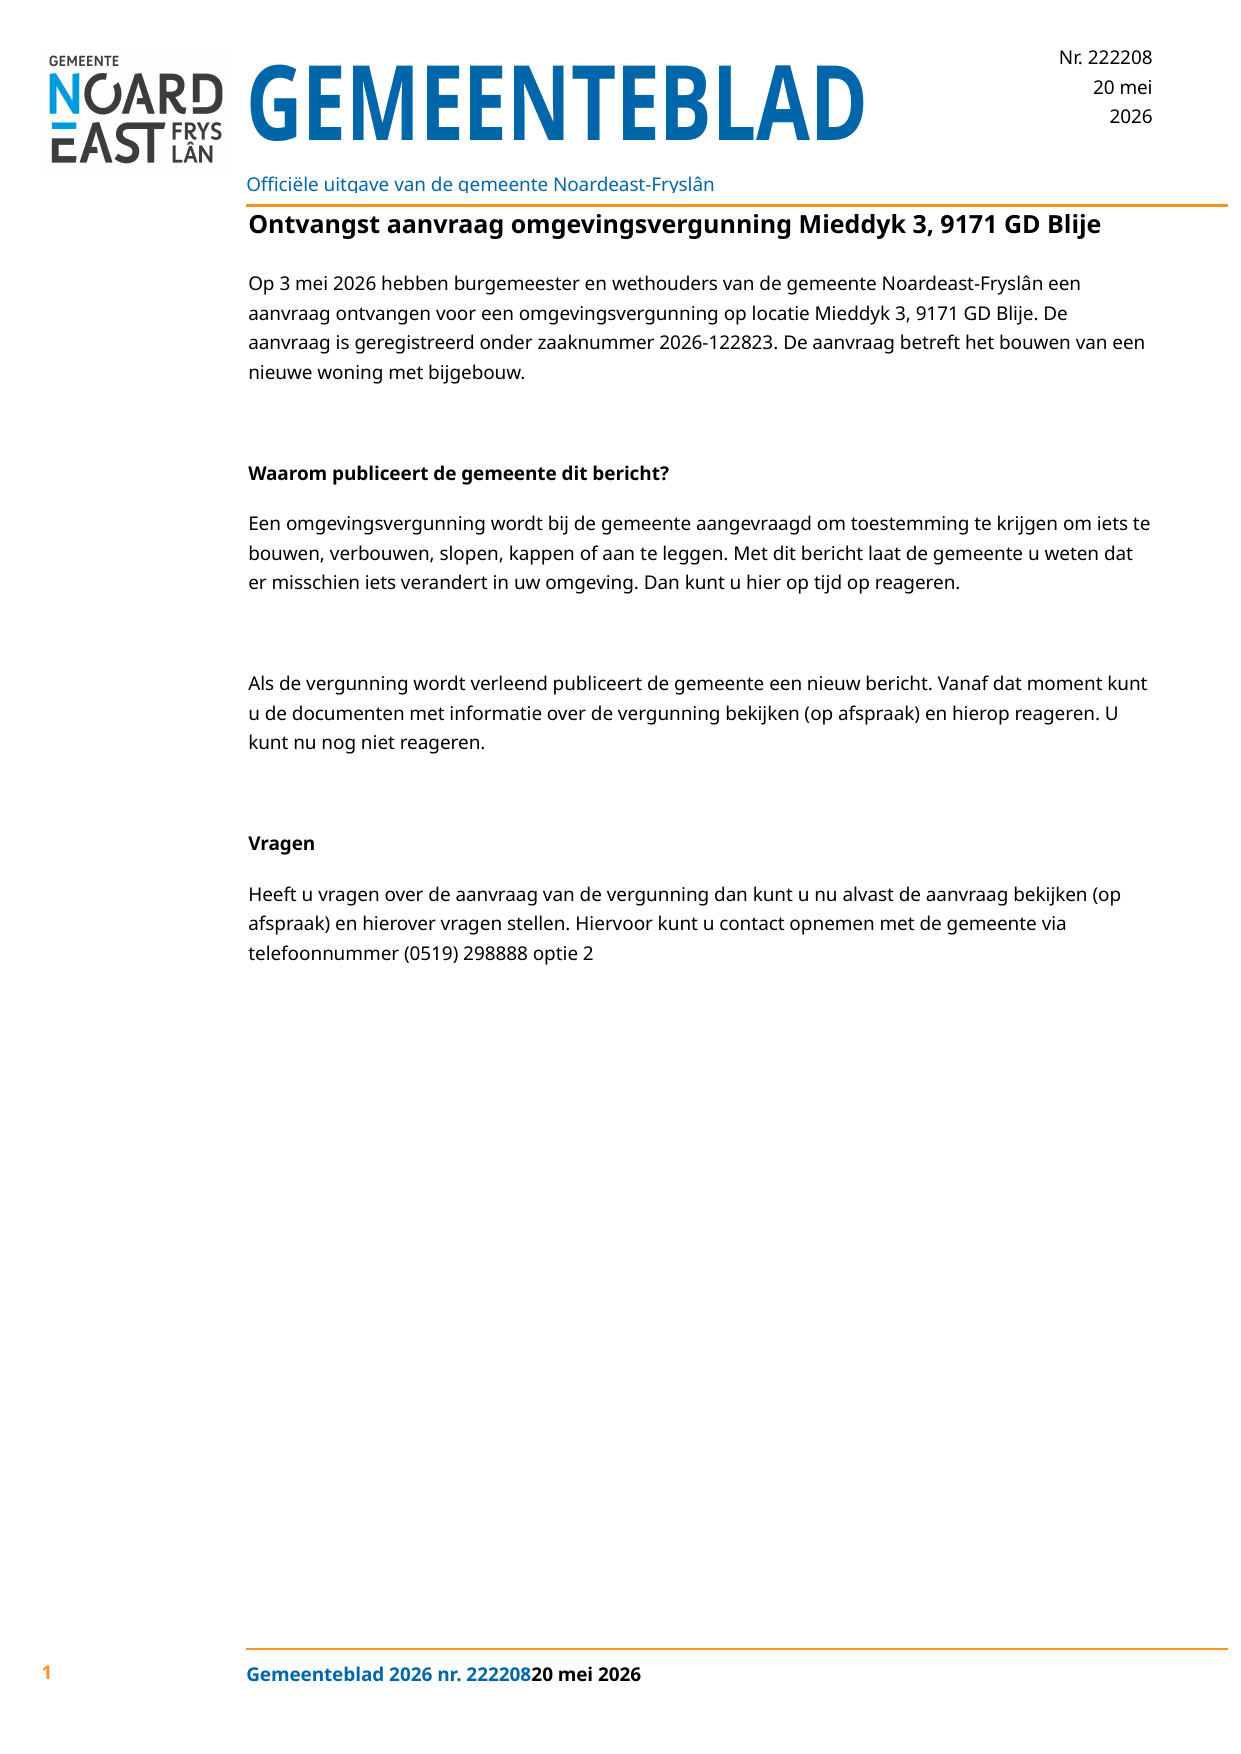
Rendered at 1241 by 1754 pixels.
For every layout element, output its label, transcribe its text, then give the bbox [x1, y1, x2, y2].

text Als de vergunning wordt verleend publiceert de gemeente een nieuw bericht. Vanaf dat moment kunt u de documenten met informatie over de vergunning bekijken (op afspraak) en hierop reageren. U kunt nu nog niet reageren. [248, 670, 1152, 755]
text Een omgevingsvergunning wordt bij de gemeente aangevraagd om toestemming te krijgen om iets te bouwen, verbouwen, slopen, kappen of aan te leggen. Met dit bericht laat de gemeente u weten dat er misschien iets verandert in uw omgeving. Dan kunt u hier op tijd op reageren. [248, 510, 1152, 595]
text Vragen [248, 830, 1152, 856]
text Waarom publiceert de gemeente dit bericht? [248, 460, 1152, 486]
picture [41, 47, 231, 172]
text Ontvangst aanvraag omgevingsvergunning Mieddyk 3, 9171 GD Blije [248, 207, 1152, 241]
text Heeft u vragen over de aanvraag van de vergunning dan kunt u nu alvast de aanvraag bekijken (op afspraak) en hierover vragen stellen. Hiervoor kunt u contact opnemen met de gemeente via telefoonnummer (0519) 298888 optie 2 [248, 881, 1152, 966]
text Op 3 mei 2026 hebben burgemeester en wethouders van de gemeente Noardeast-Fryslân een aanvraag ontvangen voor een omgevingsvergunning op locatie Mieddyk 3, 9171 GD Blije. De aanvraag is geregistreerd onder zaaknummer 2026-122823. De aanvraag betreft het bouwen van een nieuwe woning met bijgebouw. [248, 270, 1152, 385]
